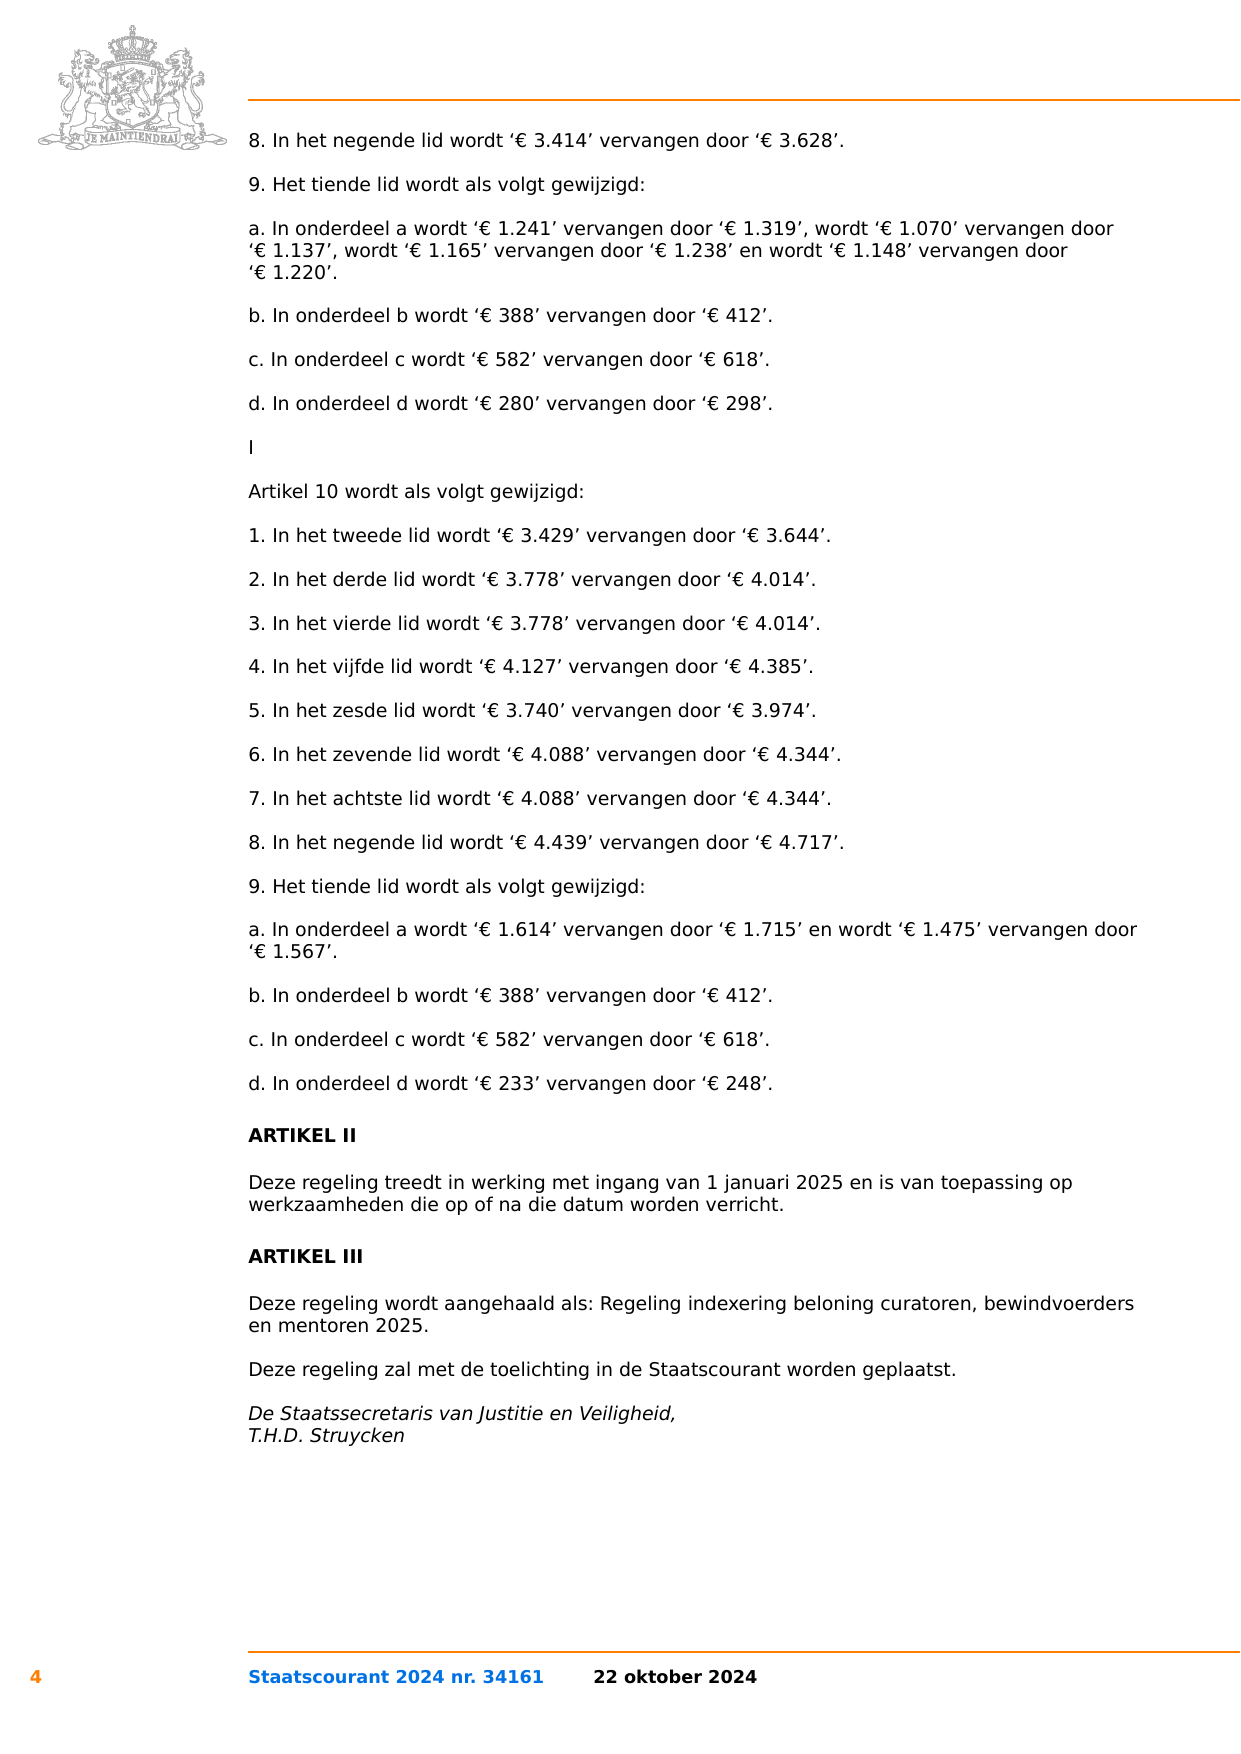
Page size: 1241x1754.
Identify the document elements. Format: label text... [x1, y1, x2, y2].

text b. In onderdeel b wordt ‘€ 388’ vervangen door ‘€ 412’. [248, 305, 1163, 327]
text 5. In het zesde lid wordt ‘€ 3.740’ vervangen door ‘€ 3.974’. [248, 700, 1163, 722]
text 8. In het negende lid wordt ‘€ 4.439’ vervangen door ‘€ 4.717’. [248, 832, 1163, 854]
text I [248, 437, 1163, 459]
text 2. In het derde lid wordt ‘€ 3.778’ vervangen door ‘€ 4.014’. [248, 568, 1163, 591]
text 9. Het tiende lid wordt als volgt gewijzigd: [248, 876, 1163, 897]
text c. In onderdeel c wordt ‘€ 582’ vervangen door ‘€ 618’. [248, 1029, 1163, 1051]
text d. In onderdeel d wordt ‘€ 280’ vervangen door ‘€ 298’. [248, 393, 1163, 415]
text Artikel 10 wordt als volgt gewijzigd: [248, 481, 1163, 503]
text 7. In het achtste lid wordt ‘€ 4.088’ vervangen door ‘€ 4.344’. [248, 788, 1163, 810]
text Deze regeling zal met de toelichting in de Staatscourant worden geplaatst. [248, 1359, 1163, 1381]
text 8. In het negende lid wordt ‘€ 3.414’ vervangen door ‘€ 3.628’. [248, 130, 1163, 152]
text d. In onderdeel d wordt ‘€ 233’ vervangen door ‘€ 248’. [248, 1073, 1163, 1095]
text De Staatssecretaris van Justitie en Veiligheid, T.H.D. Struycken [248, 1402, 1163, 1446]
subtitle ARTIKEL III [248, 1246, 1163, 1268]
text 1. In het tweede lid wordt ‘€ 3.429’ vervangen door ‘€ 3.644’. [248, 525, 1163, 547]
text a. In onderdeel a wordt ‘€ 1.614’ vervangen door ‘€ 1.715’ en wordt ‘€ 1.475’ vervangen door ‘€ 1.567’. [248, 919, 1163, 963]
text c. In onderdeel c wordt ‘€ 582’ vervangen door ‘€ 618’. [248, 349, 1163, 371]
text 6. In het zevende lid wordt ‘€ 4.088’ vervangen door ‘€ 4.344’. [248, 744, 1163, 766]
text 9. Het tiende lid wordt als volgt gewijzigd: [248, 174, 1163, 196]
text 4. In het vijfde lid wordt ‘€ 4.127’ vervangen door ‘€ 4.385’. [248, 656, 1163, 678]
text Deze regeling treedt in werking met ingang van 1 januari 2025 en is van toepassing op werkzaamheden die op of na die datum worden verricht. [248, 1172, 1163, 1216]
subtitle ARTIKEL II [248, 1125, 1163, 1147]
text b. In onderdeel b wordt ‘€ 388’ vervangen door ‘€ 412’. [248, 985, 1163, 1007]
text Deze regeling wordt aangehaald als: Regeling indexering beloning curatoren, bewindvoerders en mentoren 2025. [248, 1293, 1163, 1337]
picture [38, 25, 227, 150]
text 3. In het vierde lid wordt ‘€ 3.778’ vervangen door ‘€ 4.014’. [248, 612, 1163, 634]
text a. In onderdeel a wordt ‘€ 1.241’ vervangen door ‘€ 1.319’, wordt ‘€ 1.070’ vervangen door ‘€ 1.137’, wordt ‘€ 1.165’ vervangen door ‘€ 1.238’ en wordt ‘€ 1.148’ vervangen door ‘€ 1.220’. [248, 218, 1163, 283]
